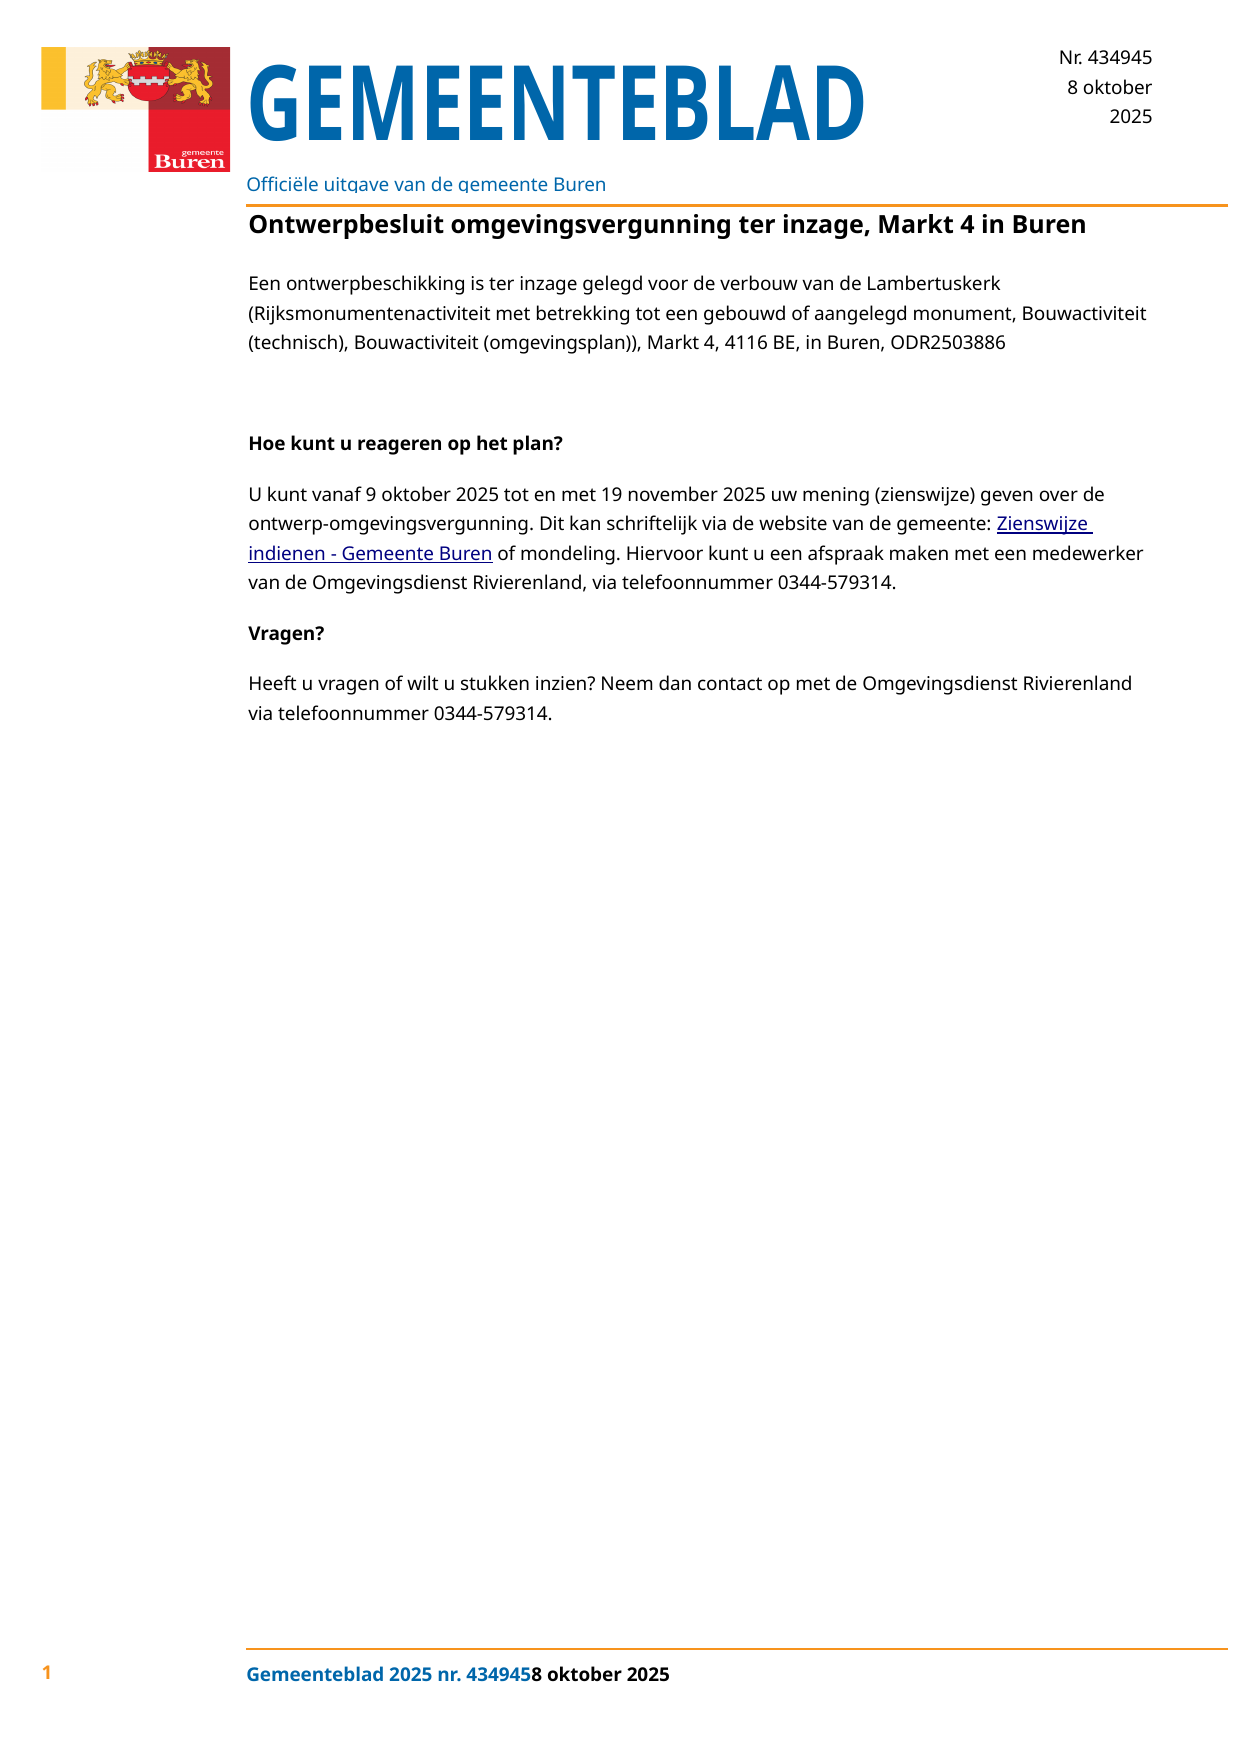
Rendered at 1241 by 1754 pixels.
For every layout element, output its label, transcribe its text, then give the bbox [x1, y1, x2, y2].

text Vragen? [248, 620, 1152, 646]
text Heeft u vragen of wilt u stukken inzien? Neem dan contact op met de Omgevingsdienst Rivierenland via telefoonnummer 0344-579314. [248, 670, 1152, 726]
text U kunt vanaf 9 oktober 2025 tot en met 19 november 2025 uw mening (zienswijze) geven over de ontwerp-omgevingsvergunning. Dit kan schriftelijk via de website van de gemeente: Zienswijze indienen - Gemeente Buren of mondeling. Hiervoor kunt u een afspraak maken met een medewerker van de Omgevingsdienst Rivierenland, via telefoonnummer 0344-579314. [248, 481, 1152, 595]
text Een ontwerpbeschikking is ter inzage gelegd voor de verbouw van de Lambertuskerk (Rijksmonumentenactiviteit met betrekking tot een gebouwd of aangelegd monument, Bouwactiviteit (technisch), Bouwactiviteit (omgevingsplan)), Markt 4, 4116 BE, in Buren, ODR2503886 [248, 270, 1152, 355]
text Ontwerpbesluit omgevingsvergunning ter inzage, Markt 4 in Buren [248, 207, 1152, 241]
text Hoe kunt u reageren op het plan? [248, 430, 1152, 456]
picture [41, 47, 231, 172]
